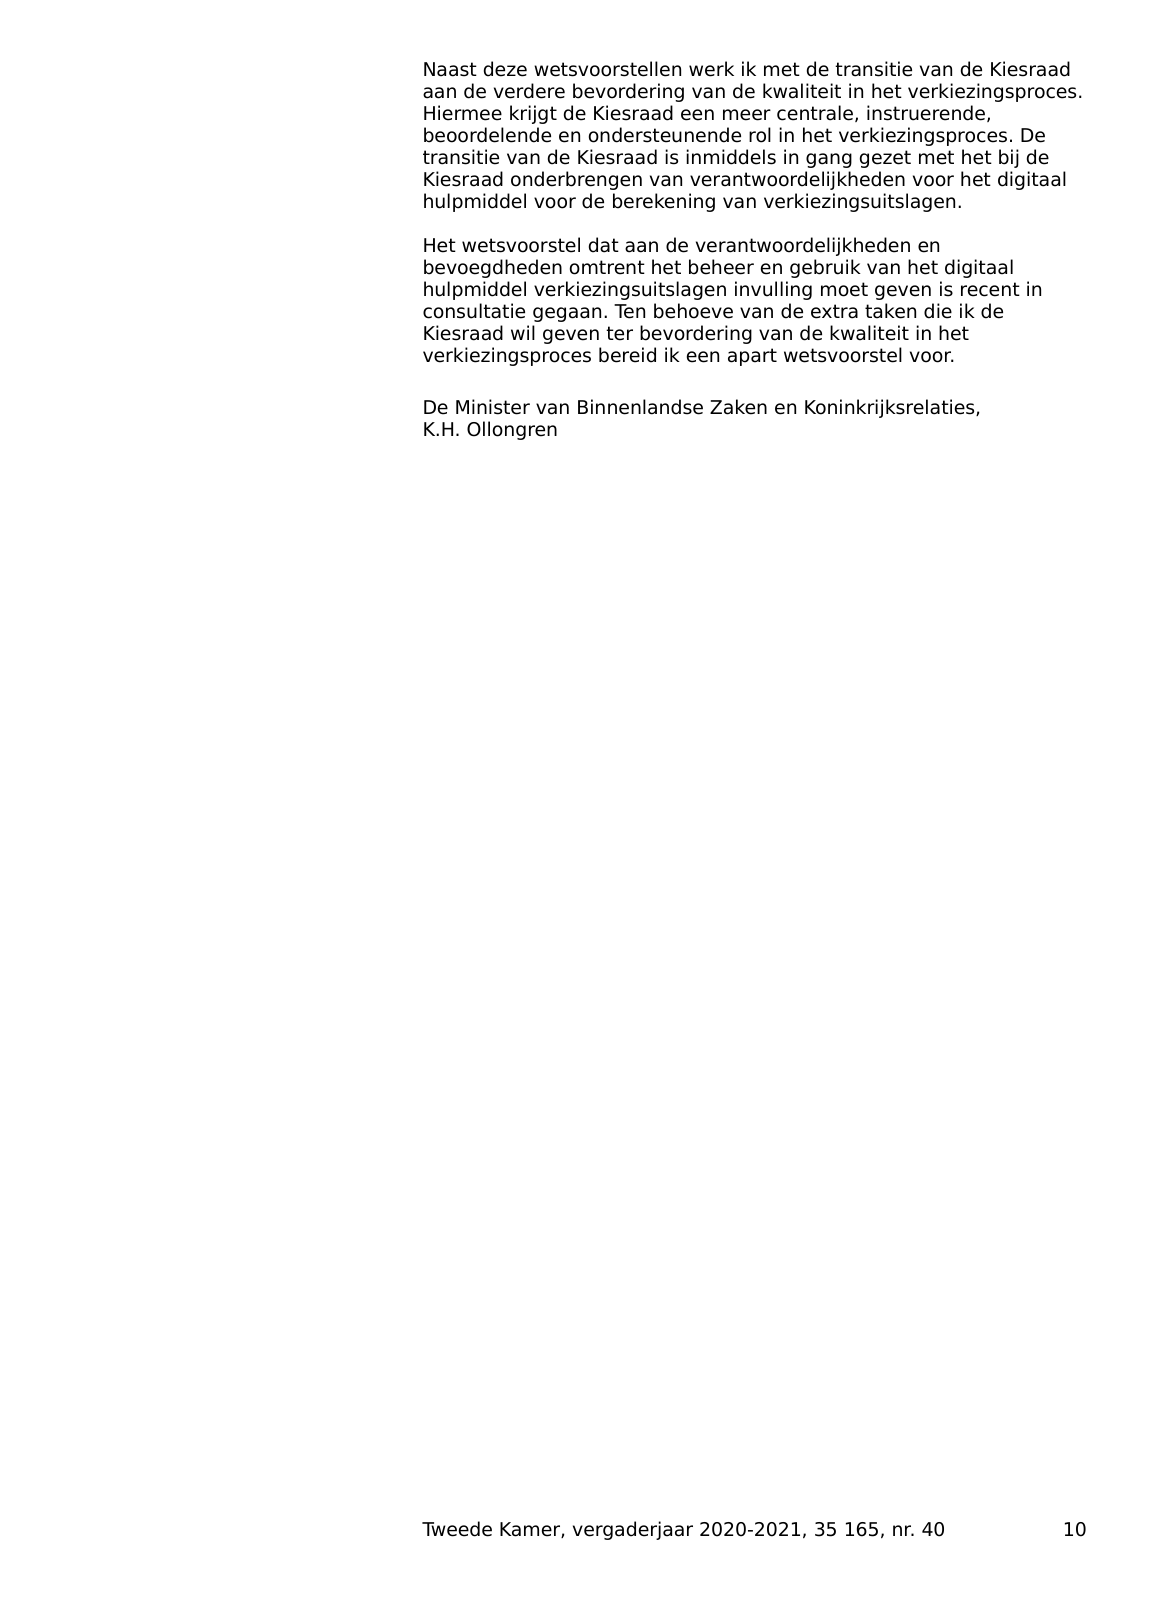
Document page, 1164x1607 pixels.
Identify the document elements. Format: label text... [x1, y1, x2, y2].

text De Minister van Binnenlandse Zaken en Koninkrijksrelaties, K.H. Ollongren [422, 397, 1087, 441]
text Naast deze wetsvoorstellen werk ik met de transitie van de Kiesraad aan de verdere bevordering van de kwaliteit in het verkiezingsproces. Hiermee krijgt de Kiesraad een meer centrale, instruerende, beoordelende en ondersteunende rol in het verkiezingsproces. De transitie van de Kiesraad is inmiddels in gang gezet met het bij de Kiesraad onderbrengen van verantwoordelijkheden voor het digitaal hulpmiddel voor de berekening van verkiezingsuitslagen. [422, 59, 1087, 213]
text Het wetsvoorstel dat aan de verantwoordelijkheden en bevoegdheden omtrent het beheer en gebruik van het digitaal hulpmiddel verkiezingsuitslagen invulling moet geven is recent in consultatie gegaan. Ten behoeve van de extra taken die ik de Kiesraad wil geven ter bevordering van de kwaliteit in het verkiezingsproces bereid ik een apart wetsvoorstel voor. [422, 235, 1087, 367]
